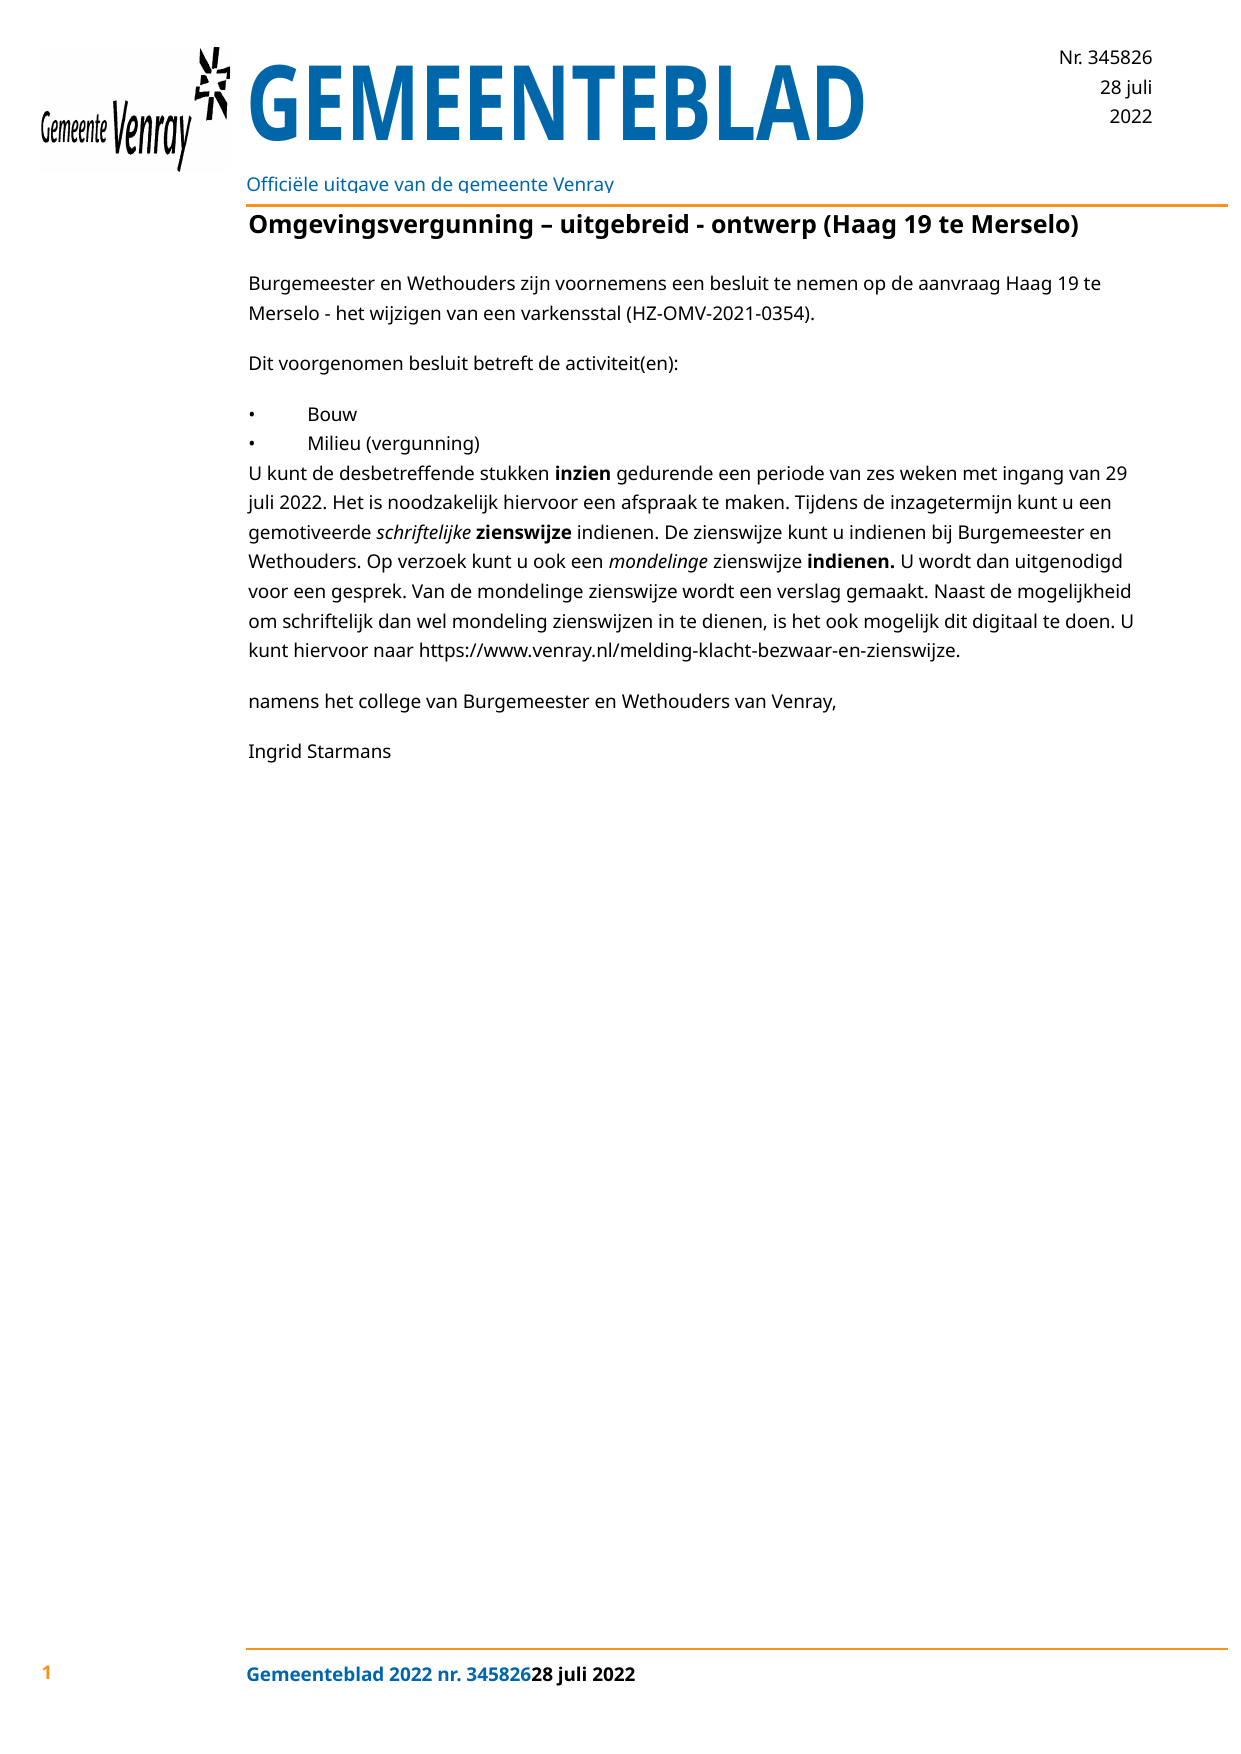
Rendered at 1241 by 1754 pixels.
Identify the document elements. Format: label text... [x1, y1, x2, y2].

text Burgemeester en Wethouders zijn voornemens een besluit te nemen op de aanvraag Haag 19 te Merselo - het wijzigen van een varkensstal (HZ-OMV-2021-0354). [248, 270, 1152, 326]
text Omgevingsvergunning – uitgebreid - ontwerp (Haag 19 te Merselo) [248, 207, 1152, 241]
text namens het college van Burgemeester en Wethouders van Venray, [248, 688, 1152, 713]
list Bouw [248, 401, 1152, 426]
text Ingrid Starmans [248, 738, 1152, 764]
text Dit voorgenomen besluit betreft de activiteit(en): [248, 350, 1152, 376]
picture [41, 47, 231, 172]
list Milieu (vergunning) [248, 430, 1152, 456]
text U kunt de desbetreffende stukken inzien gedurende een periode van zes weken met ingang van 29 juli 2022. Het is noodzakelijk hiervoor een afspraak te maken. Tijdens de inzagetermijn kunt u een gemotiveerde schriftelijke zienswijze indienen. De zienswijze kunt u indienen bij Burgemeester en Wethouders. Op verzoek kunt u ook een mondelinge zienswijze indienen. U wordt dan uitgenodigd voor een gesprek. Van de mondelinge zienswijze wordt een verslag gemaakt. Naast de mogelijkheid om schriftelijk dan wel mondeling zienswijzen in te dienen, is het ook mogelijk dit digitaal te doen. U kunt hiervoor naar https://www.venray.nl/melding-klacht-bezwaar-en-zienswijze. [248, 460, 1152, 663]
